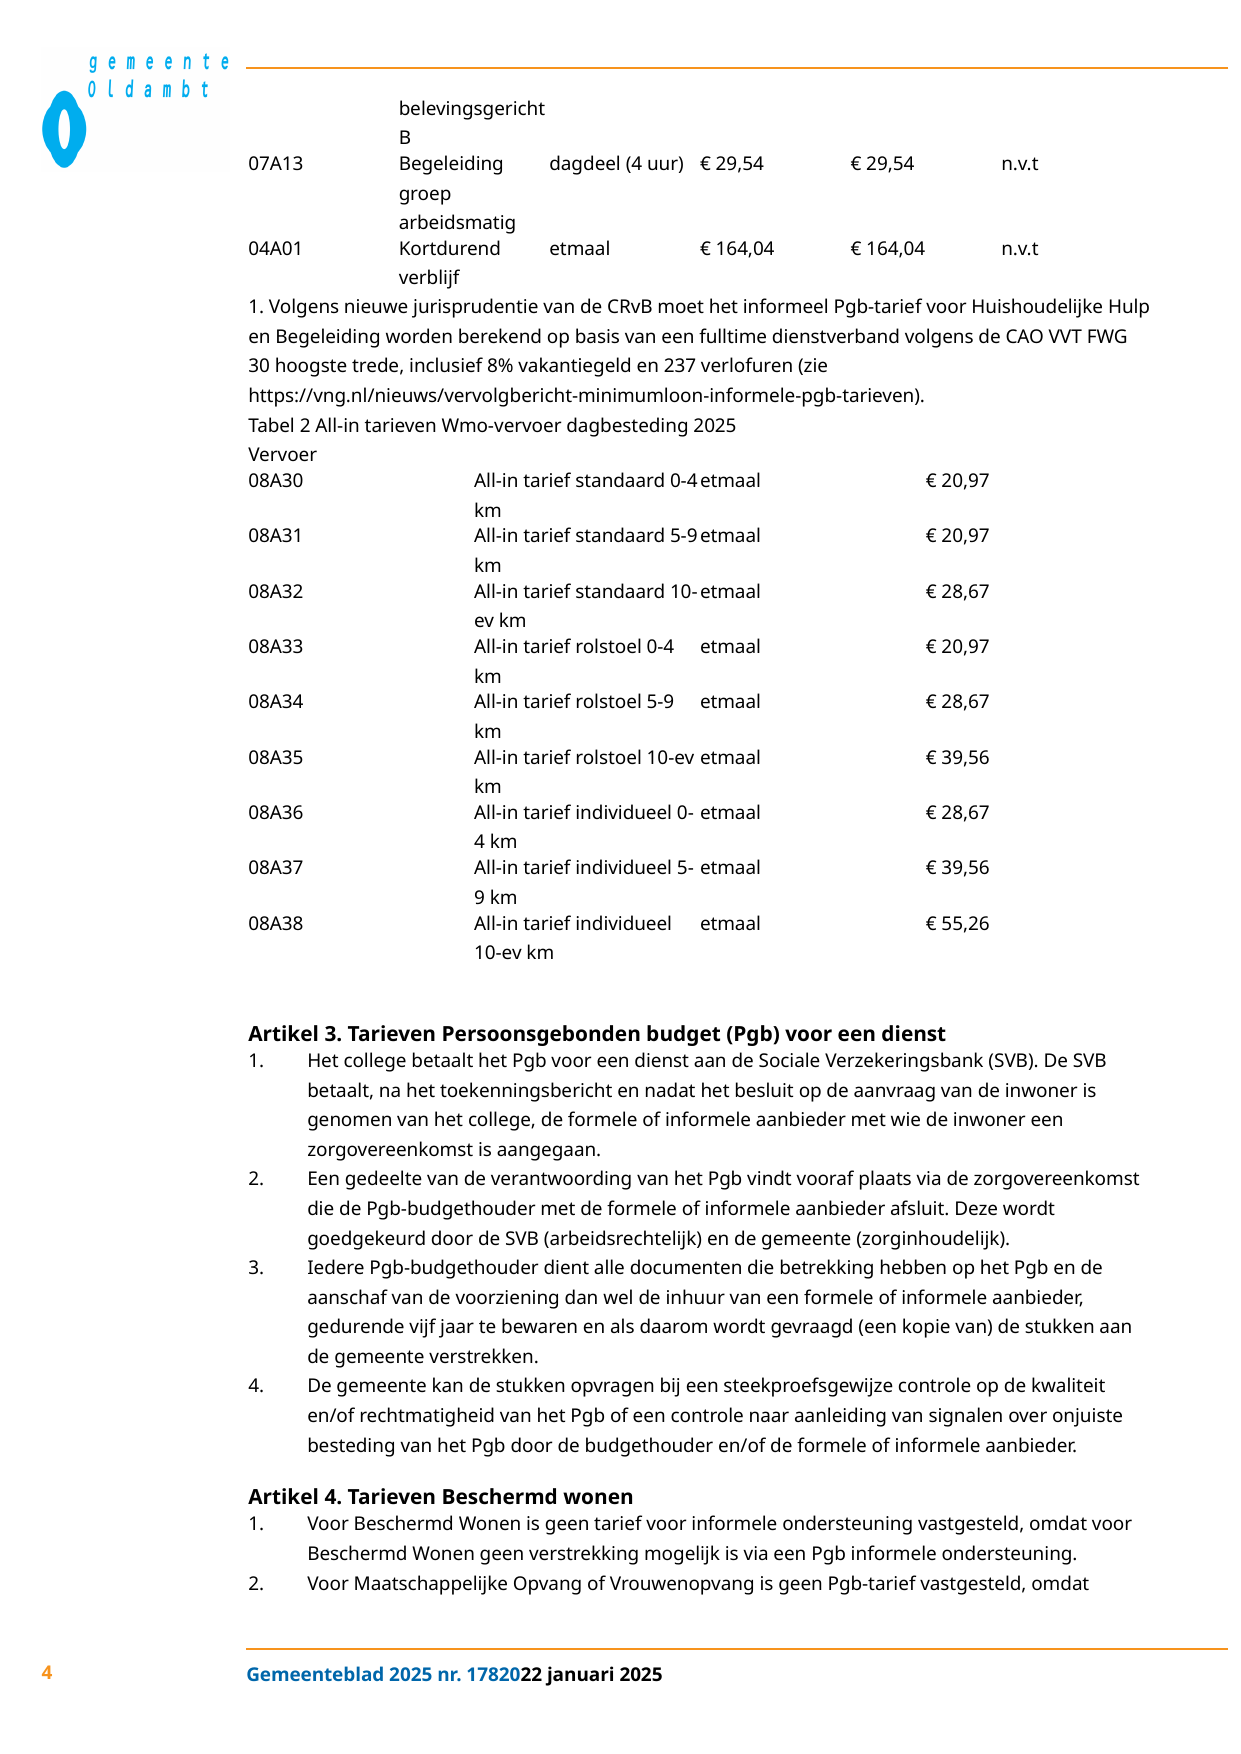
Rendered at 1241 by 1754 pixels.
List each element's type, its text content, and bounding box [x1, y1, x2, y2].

table_cell € 28,67 [926, 799, 1152, 854]
table_cell Kortdurend verblijf [399, 235, 549, 290]
table_cell 08A37 [248, 855, 474, 910]
table_cell € 164,04 [850, 235, 1001, 290]
list Het college betaalt het Pgb voor een dienst aan de Sociale Verzekeringsbank (SVB). De SVB betaalt, na het toekenningsbericht en nadat het besluit op de aanvraag van de inwoner is genomen van het college, de formele of informele aanbieder met wie de inwoner een zorgovereenkomst is aangegaan. [248, 1047, 1152, 1162]
table_cell belevingsgericht B [399, 95, 549, 150]
table_cell 08A30 [248, 467, 474, 523]
table_cell € 39,56 [926, 744, 1152, 799]
picture [41, 47, 231, 172]
list Voor Beschermd Wonen is geen tarief voor informele ondersteuning vastgesteld, omdat voor Beschermd Wonen geen verstrekking mogelijk is via een Pgb informele ondersteuning. [248, 1511, 1152, 1566]
table_cell 08A38 [248, 910, 474, 965]
list Iedere Pgb-budgethouder dient alle documenten die betrekking hebben op het Pgb en de aanschaf van de voorziening dan wel de inhuur van een formele of informele aanbieder, gedurende vijf jaar te bewaren en als daarom wordt gevraagd (een kopie van) de stukken aan de gemeente verstrekken. [248, 1254, 1152, 1369]
table_header [700, 442, 926, 467]
text Artikel 3. Tarieven Persoonsgebonden budget (Pgb) voor een dienst [248, 1019, 1152, 1047]
table_cell etmaal [700, 689, 926, 744]
table_cell etmaal [700, 855, 926, 910]
table_cell etmaal [700, 799, 926, 854]
table_cell All-in tarief individueel 5-9 km [474, 855, 700, 910]
text Tabel 2 All-in tarieven Wmo-vervoer dagbesteding 2025 [248, 412, 1152, 438]
table_cell [1001, 95, 1152, 150]
text Artikel 4. Tarieven Beschermd wonen [248, 1482, 1152, 1511]
table_cell 08A36 [248, 799, 474, 854]
table_cell dagdeel (4 uur) [549, 150, 700, 235]
table_cell € 29,54 [850, 150, 1001, 235]
table_cell € 29,54 [700, 150, 850, 235]
table_cell 08A31 [248, 523, 474, 578]
table_cell [700, 95, 850, 150]
table_cell 08A32 [248, 578, 474, 633]
table_cell etmaal [700, 467, 926, 523]
list De gemeente kan de stukken opvragen bij een steekproefsgewijze controle op de kwaliteit en/of rechtmatigheid van het Pgb of een controle naar aanleiding van signalen over onjuiste besteding van het Pgb door de budgethouder en/of de formele of informele aanbieder. [248, 1373, 1152, 1457]
table_cell n.v.t [1001, 150, 1152, 235]
table_cell All-in tarief standaard 5-9 km [474, 523, 700, 578]
table_cell [248, 95, 398, 150]
table_cell etmaal [700, 523, 926, 578]
table_cell etmaal [700, 578, 926, 633]
table_header [926, 442, 1152, 467]
table_cell n.v.t [1001, 235, 1152, 290]
table_cell 08A34 [248, 689, 474, 744]
table_cell All-in tarief individueel 10-ev km [474, 910, 700, 965]
table_header Vervoer [248, 442, 474, 467]
table_cell All-in tarief standaard 10- ev km [474, 578, 700, 633]
table_cell 07A13 [248, 150, 398, 235]
table_cell All-in tarief individueel 0-4 km [474, 799, 700, 854]
table_cell All-in tarief rolstoel 0-4 km [474, 633, 700, 688]
table_cell [850, 95, 1001, 150]
table_cell [549, 95, 700, 150]
table_cell etmaal [700, 633, 926, 688]
table_cell 04A01 [248, 235, 398, 290]
table_cell € 164,04 [700, 235, 850, 290]
table_cell etmaal [700, 910, 926, 965]
table_cell etmaal [549, 235, 700, 290]
list Voor Maatschappelijke Opvang of Vrouwenopvang is geen Pgb-tarief vastgesteld, omdat [248, 1570, 1152, 1596]
table_cell etmaal [700, 744, 926, 799]
table_cell € 55,26 [926, 910, 1152, 965]
table_cell € 20,97 [926, 633, 1152, 688]
table_cell € 28,67 [926, 578, 1152, 633]
table_cell All-in tarief standaard 0-4 km [474, 467, 700, 523]
table_cell € 20,97 [926, 467, 1152, 523]
text 1. Volgens nieuwe jurisprudentie van de CRvB moet het informeel Pgb-tarief voor Huishoudelijke Hulp en Begeleiding worden berekend op basis van een fulltime dienstverband volgens de CAO VVT FWG 30 hoogste trede, inclusief 8% vakantiegeld en 237 verlofuren (zie https://vng.nl/nieuws/vervolgbericht-minimumloon-informele-pgb-tarieven). [248, 293, 1152, 408]
table_cell 08A35 [248, 744, 474, 799]
list Een gedeelte van de verantwoording van het Pgb vindt vooraf plaats via de zorgovereenkomst die de Pgb-budgethouder met de formele of informele aanbieder afsluit. Deze wordt goedgekeurd door de SVB (arbeidsrechtelijk) en de gemeente (zorginhoudelijk). [248, 1166, 1152, 1250]
table_cell € 20,97 [926, 523, 1152, 578]
table_cell Begeleiding groep arbeidsmatig [399, 150, 549, 235]
table_cell All-in tarief rolstoel 5-9 km [474, 689, 700, 744]
table_cell All-in tarief rolstoel 10-ev km [474, 744, 700, 799]
table_cell € 39,56 [926, 855, 1152, 910]
table_cell 08A33 [248, 633, 474, 688]
table_header [474, 442, 700, 467]
table_cell € 28,67 [926, 689, 1152, 744]
